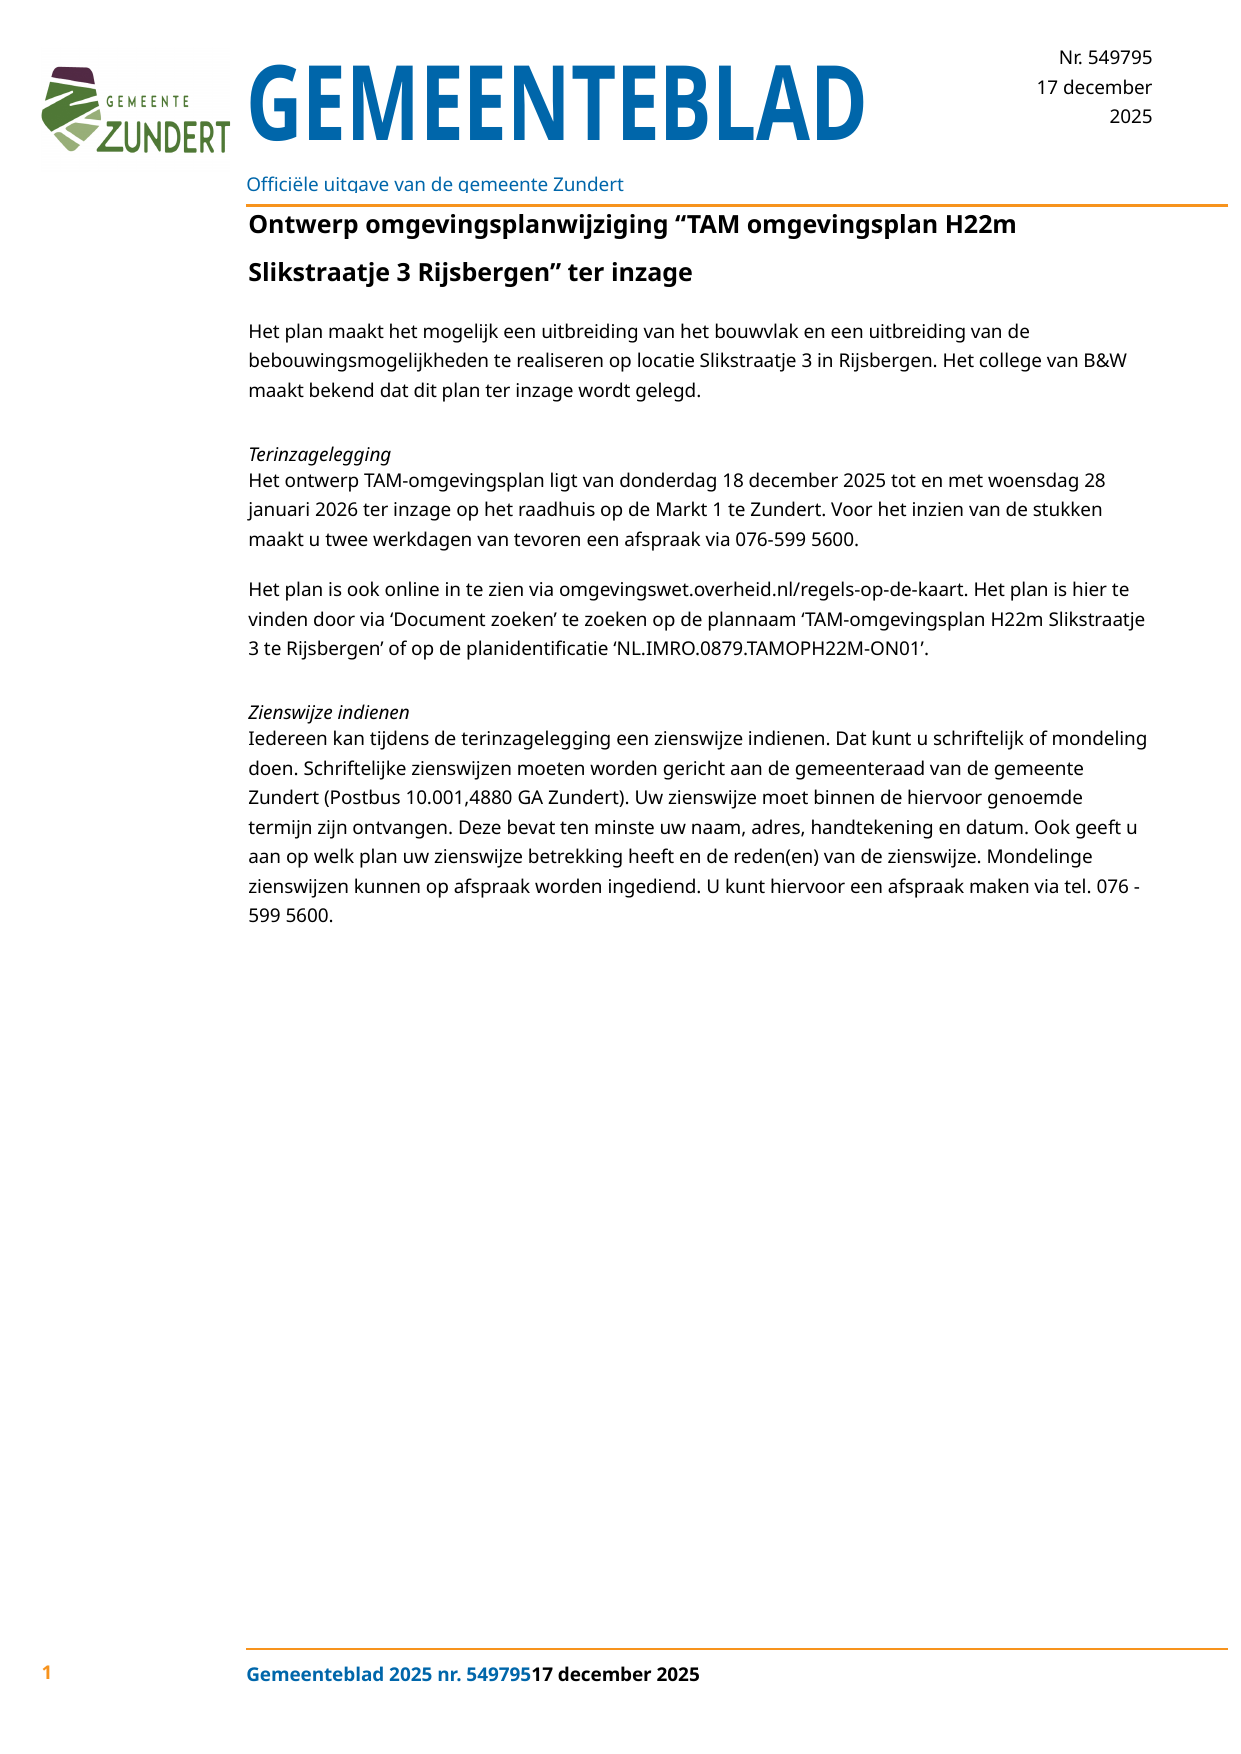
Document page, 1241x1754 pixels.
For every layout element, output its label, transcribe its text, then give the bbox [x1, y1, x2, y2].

text Het plan maakt het mogelijk een uitbreiding van het bouwvlak en een uitbreiding van de bebouwingsmogelijkheden te realiseren op locatie Slikstraatje 3 in Rijsbergen. Het college van B&W maakt bekend dat dit plan ter inzage wordt gelegd. [248, 318, 1152, 403]
text Het plan is ook online in te zien via omgevingswet.overheid.nl/regels-op-de-kaart. Het plan is hier te vinden door via ‘Document zoeken’ te zoeken op de plannaam ‘TAM-omgevingsplan H22m Slikstraatje 3 te Rijsbergen’ of op de planidentificatie ‘NL.IMRO.0879.TAMOPH22M-ON01’. [248, 576, 1152, 661]
text Iedereen kan tijdens de terinzagelegging een zienswijze indienen. Dat kunt u schriftelijk of mondeling doen. Schriftelijke zienswijzen moeten worden gericht aan de gemeenteraad van de gemeente Zundert (Postbus 10.001,4880 GA Zundert). Uw zienswijze moet binnen de hiervoor genoemde termijn zijn ontvangen. Deze bevat ten minste uw naam, adres, handtekening en datum. Ook geeft u aan op welk plan uw zienswijze betrekking heeft en de reden(en) van de zienswijze. Mondelinge zienswijzen kunnen op afspraak worden ingediend. U kunt hiervoor een afspraak maken via tel. 076 - 599 5600. [248, 725, 1152, 928]
picture [41, 47, 231, 172]
text Zienswijze indienen [248, 699, 1152, 725]
text Ontwerp omgevingsplanwijziging “TAM omgevingsplan H22m Slikstraatje 3 Rijsbergen” ter inzage [248, 207, 1152, 288]
text Het ontwerp TAM-omgevingsplan ligt van donderdag 18 december 2025 tot en met woensdag 28 januari 2026 ter inzage op het raadhuis op de Markt 1 te Zundert. Voor het inzien van de stukken maakt u twee werkdagen van tevoren een afspraak via 076-599 5600. [248, 467, 1152, 552]
text Terinzagelegging [248, 441, 1152, 467]
